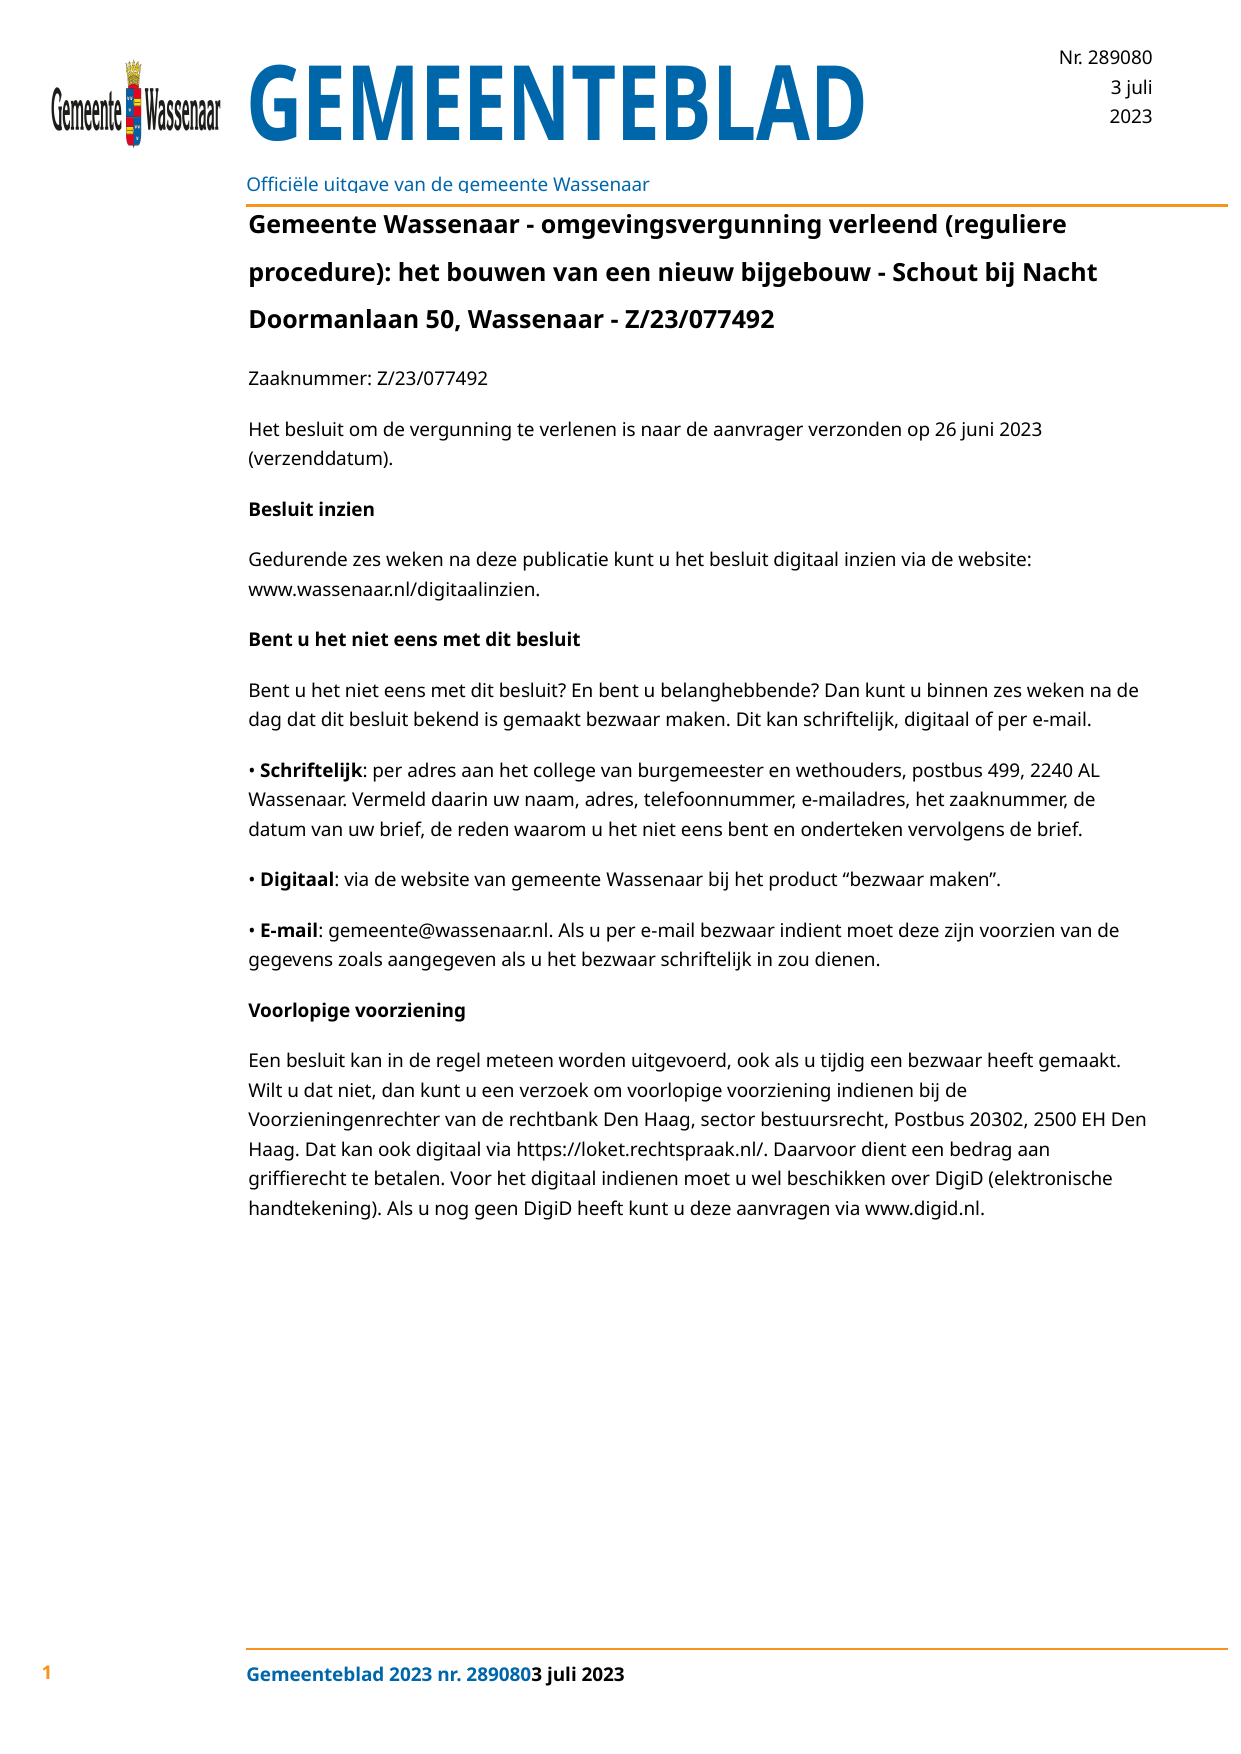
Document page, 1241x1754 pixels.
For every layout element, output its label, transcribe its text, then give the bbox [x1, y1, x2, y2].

text Zaaknummer: Z/23/077492 [248, 366, 1152, 391]
text Besluit inzien [248, 496, 1152, 522]
text Bent u het niet eens met dit besluit [248, 626, 1152, 652]
text Het besluit om de vergunning te verlenen is naar de aanvrager verzonden op 26 juni 2023 (verzenddatum). [248, 416, 1152, 471]
text • Digitaal: via de website van gemeente Wassenaar bij het product “bezwaar maken”. [248, 866, 1152, 892]
text • E-mail: gemeente@wassenaar.nl. Als u per e-mail bezwaar indient moet deze zijn voorzien van de gegevens zoals aangegeven als u het bezwaar schriftelijk in zou dienen. [248, 917, 1152, 972]
text Gemeente Wassenaar - omgevingsvergunning verleend (reguliere procedure): het bouwen van een nieuw bijgebouw - Schout bij Nacht Doormanlaan 50, Wassenaar - Z/23/077492 [248, 207, 1152, 336]
text • Schriftelijk: per adres aan het college van burgemeester en wethouders, postbus 499, 2240 AL Wassenaar. Vermeld daarin uw naam, adres, telefoonnummer, e-mailadres, het zaaknummer, de datum van uw brief, de reden waarom u het niet eens bent en onderteken vervolgens de brief. [248, 757, 1152, 842]
text Een besluit kan in de regel meteen worden uitgevoerd, ook als u tijdig een bezwaar heeft gemaakt. Wilt u dat niet, dan kunt u een verzoek om voorlopige voorziening indienen bij de Voorzieningenrechter van de rechtbank Den Haag, sector bestuursrecht, Postbus 20302, 2500 EH Den Haag. Dat kan ook digitaal via https://loket.rechtspraak.nl/. Daarvoor dient een bedrag aan griffierecht te betalen. Voor het digitaal indienen moet u wel beschikken over DigiD (elektronische handtekening). Als u nog geen DigiD heeft kunt u deze aanvragen via www.digid.nl. [248, 1047, 1152, 1221]
text Voorlopige voorziening [248, 997, 1152, 1022]
picture [41, 47, 231, 172]
text Bent u het niet eens met dit besluit? En bent u belanghebbende? Dan kunt u binnen zes weken na de dag dat dit besluit bekend is gemaakt bezwaar maken. Dit kan schriftelijk, digitaal of per e-mail. [248, 677, 1152, 732]
text Gedurende zes weken na deze publicatie kunt u het besluit digitaal inzien via de website: www.wassenaar.nl/digitaalinzien. [248, 546, 1152, 602]
